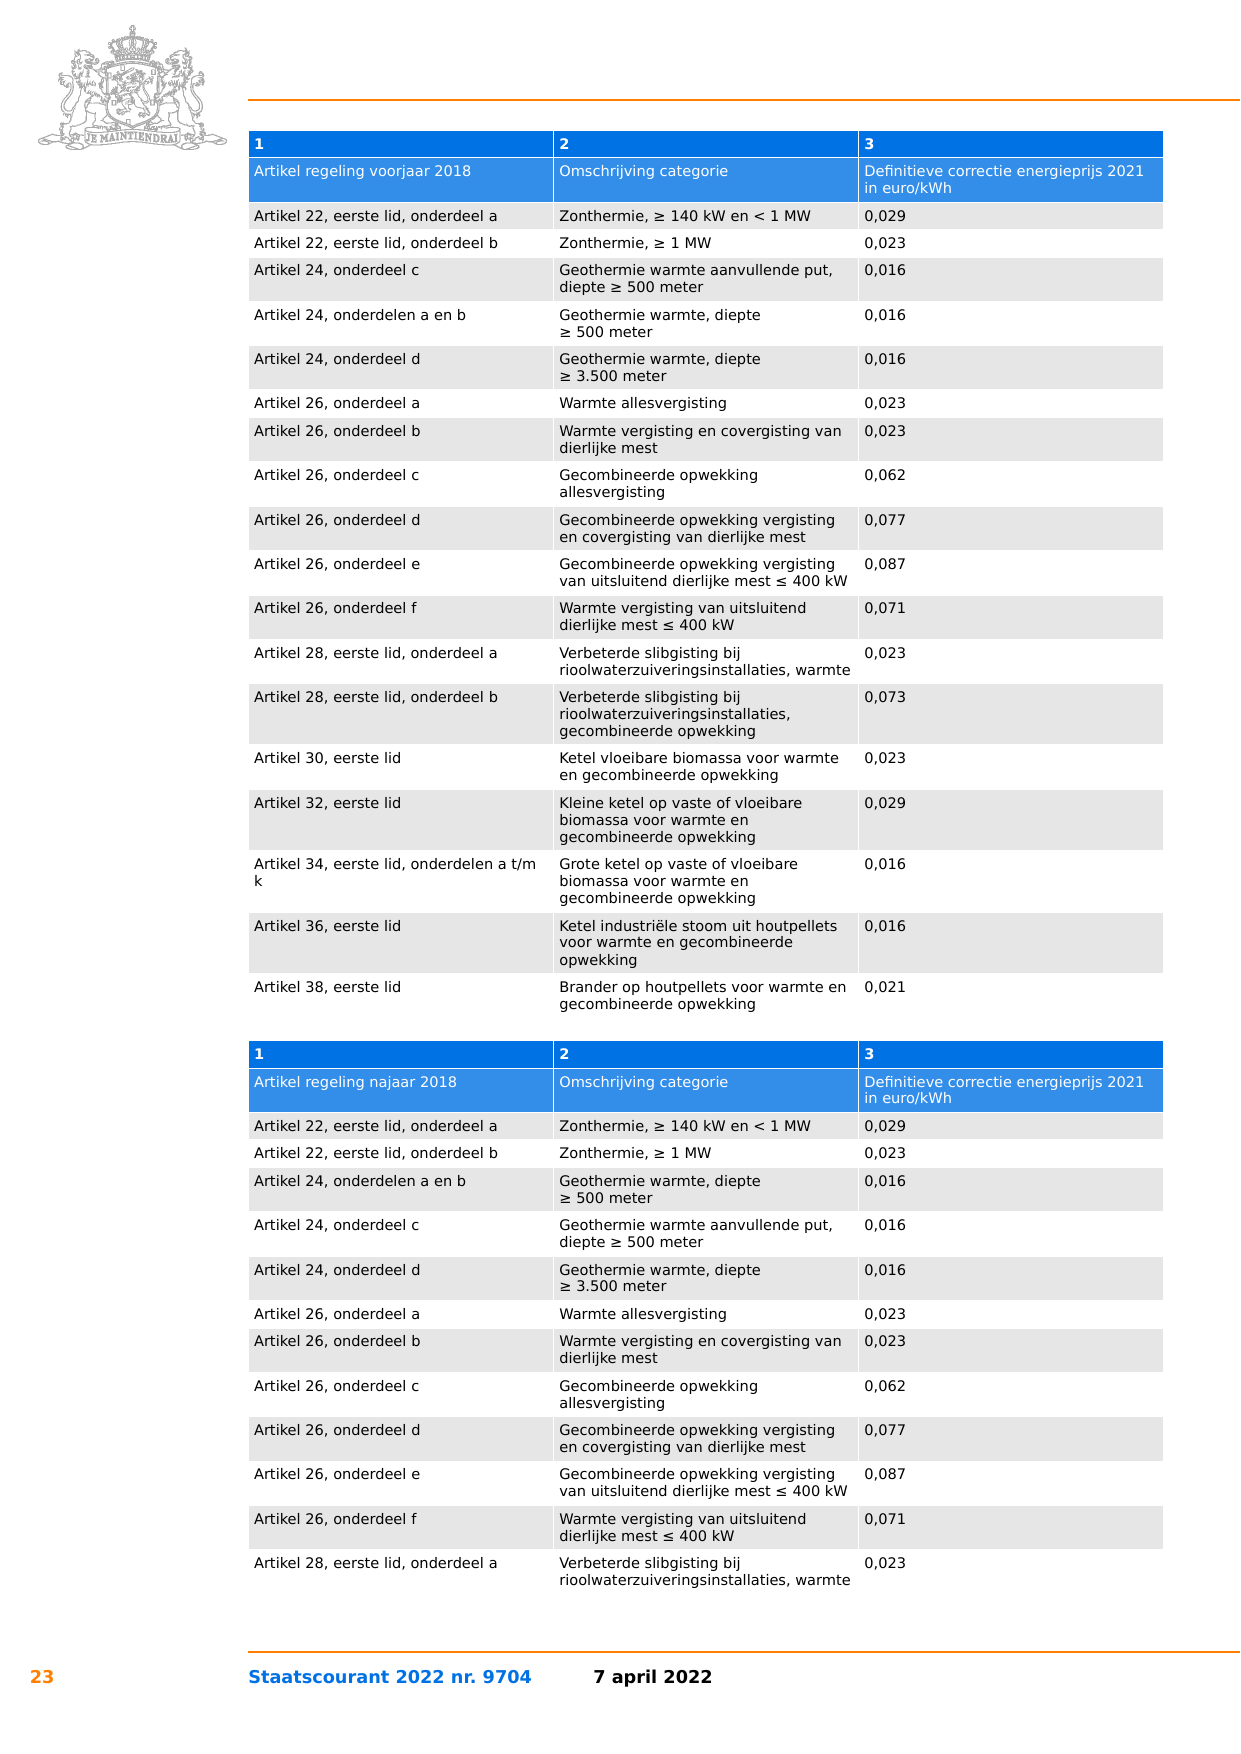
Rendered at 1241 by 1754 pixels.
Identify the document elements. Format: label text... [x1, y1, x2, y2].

table_cell Artikel 28, eerste lid, onderdeel a [249, 640, 553, 683]
table_cell Artikel 30, eerste lid [249, 746, 553, 789]
table_cell Geothermie warmte aanvullende put, diepte ≥ 500 meter [554, 1212, 858, 1256]
table_cell 0,023 [859, 1550, 1163, 1594]
table_cell 0,016 [859, 346, 1163, 389]
table_cell Verbeterde slibgisting bij rioolwaterzuiveringsinstallaties, warmte [554, 1550, 858, 1594]
table_cell Artikel regeling voorjaar 2018 [249, 158, 553, 202]
table_cell Artikel 26, onderdeel f [249, 1506, 553, 1549]
table_cell Artikel 26, onderdeel d [249, 507, 553, 550]
table_cell 0,016 [859, 913, 1163, 973]
table_cell Kleine ketel op vaste of vloeibare biomassa voor warmte en gecombineerde opwekking [554, 790, 858, 850]
table_cell Artikel 28, eerste lid, onderdeel a [249, 1550, 553, 1594]
table_cell 0,077 [859, 507, 1163, 550]
table_cell 0,016 [859, 1257, 1163, 1300]
table_cell Zonthermie, ≥ 140 kW en < 1 MW [554, 1113, 858, 1139]
table_cell Artikel 38, eerste lid [249, 974, 553, 1017]
table_cell Artikel 26, onderdeel c [249, 1373, 553, 1416]
table_cell Artikel 26, onderdeel e [249, 1462, 553, 1505]
table_cell Artikel 36, eerste lid [249, 913, 553, 973]
table_cell Artikel 22, eerste lid, onderdeel b [249, 230, 553, 256]
table_cell Warmte vergisting van uitsluitend dierlijke mest ≤ 400 kW [554, 596, 858, 639]
table_cell 0,016 [859, 302, 1163, 345]
table_cell 0,062 [859, 463, 1163, 506]
table_cell Artikel 26, onderdeel d [249, 1417, 553, 1461]
table_header 3 [859, 1041, 1163, 1068]
table_cell 0,023 [859, 1301, 1163, 1327]
table_cell Zonthermie, ≥ 140 kW en < 1 MW [554, 203, 858, 229]
table_cell 0,021 [859, 974, 1163, 1017]
table_cell 0,023 [859, 418, 1163, 461]
table_cell Gecombineerde opwekking vergisting van uitsluitend dierlijke mest ≤ 400 kW [554, 1462, 858, 1505]
table_cell Omschrijving categorie [554, 158, 858, 202]
table_cell Verbeterde slibgisting bij rioolwaterzuiveringsinstallaties, gecombineerde opwekking [554, 684, 858, 744]
table_cell Grote ketel op vaste of vloeibare biomassa voor warmte en gecombineerde opwekking [554, 851, 858, 912]
table_cell 0,016 [859, 258, 1163, 301]
table_cell Gecombineerde opwekking allesvergisting [554, 463, 858, 506]
table_cell 0,073 [859, 684, 1163, 744]
table_cell Artikel 28, eerste lid, onderdeel b [249, 684, 553, 744]
table_cell Definitieve correctie energieprijs 2021 in euro/kWh [859, 158, 1163, 202]
table_cell 0,071 [859, 596, 1163, 639]
table_cell Artikel 34, eerste lid, onderdelen a t/m k [249, 851, 553, 912]
table_cell Artikel 26, onderdeel c [249, 463, 553, 506]
table_header 1 [249, 131, 553, 157]
table_cell Artikel 22, eerste lid, onderdeel a [249, 203, 553, 229]
table_cell 0,087 [859, 551, 1163, 594]
table_cell Artikel 26, onderdeel f [249, 596, 553, 639]
table_cell 0,087 [859, 1462, 1163, 1505]
table_cell Warmte vergisting en covergisting van dierlijke mest [554, 418, 858, 461]
table_cell 0,023 [859, 230, 1163, 256]
table_cell Gecombineerde opwekking vergisting en covergisting van dierlijke mest [554, 507, 858, 550]
table_cell Artikel 24, onderdeel c [249, 1212, 553, 1256]
table_cell Artikel 22, eerste lid, onderdeel b [249, 1141, 553, 1167]
table_cell 0,062 [859, 1373, 1163, 1416]
table_cell Artikel 24, onderdelen a en b [249, 302, 553, 345]
table_cell Artikel 22, eerste lid, onderdeel a [249, 1113, 553, 1139]
table_cell Gecombineerde opwekking vergisting en covergisting van dierlijke mest [554, 1417, 858, 1461]
table_cell Warmte allesvergisting [554, 1301, 858, 1327]
table_cell 0,016 [859, 1168, 1163, 1211]
table_cell Zonthermie, ≥ 1 MW [554, 1141, 858, 1167]
table_cell Artikel 32, eerste lid [249, 790, 553, 850]
table_cell Artikel 26, onderdeel b [249, 1329, 553, 1372]
table_cell 0,029 [859, 790, 1163, 850]
table_cell Geothermie warmte aanvullende put, diepte ≥ 500 meter [554, 258, 858, 301]
table_cell 0,016 [859, 1212, 1163, 1256]
table_cell 0,071 [859, 1506, 1163, 1549]
table_cell 0,023 [859, 640, 1163, 683]
picture [38, 25, 227, 150]
table_cell 0,023 [859, 1329, 1163, 1372]
table_cell Brander op houtpellets voor warmte en gecombineerde opwekking [554, 974, 858, 1017]
table_cell Omschrijving categorie [554, 1069, 858, 1112]
table_cell 0,023 [859, 1141, 1163, 1167]
table_cell Definitieve correctie energieprijs 2021 in euro/kWh [859, 1069, 1163, 1112]
table_cell Ketel vloeibare biomassa voor warmte en gecombineerde opwekking [554, 746, 858, 789]
table_cell Warmte allesvergisting [554, 391, 858, 417]
table_cell Verbeterde slibgisting bij rioolwaterzuiveringsinstallaties, warmte [554, 640, 858, 683]
table_cell 0,077 [859, 1417, 1163, 1461]
table_header 3 [859, 131, 1163, 157]
table_cell Artikel 26, onderdeel e [249, 551, 553, 594]
table_cell Geothermie warmte, diepte ≥ 500 meter [554, 1168, 858, 1211]
table_cell Artikel regeling najaar 2018 [249, 1069, 553, 1112]
table_cell Artikel 24, onderdeel d [249, 1257, 553, 1300]
table_cell Artikel 24, onderdeel d [249, 346, 553, 389]
table_cell Warmte vergisting en covergisting van dierlijke mest [554, 1329, 858, 1372]
table_cell Geothermie warmte, diepte ≥ 3.500 meter [554, 346, 858, 389]
table_cell 0,016 [859, 851, 1163, 912]
table_cell Artikel 26, onderdeel a [249, 1301, 553, 1327]
table_cell Warmte vergisting van uitsluitend dierlijke mest ≤ 400 kW [554, 1506, 858, 1549]
table_header 1 [249, 1041, 553, 1068]
table_cell Zonthermie, ≥ 1 MW [554, 230, 858, 256]
table_cell Geothermie warmte, diepte ≥ 3.500 meter [554, 1257, 858, 1300]
table_header 2 [554, 1041, 858, 1068]
table_cell 0,023 [859, 391, 1163, 417]
table_cell Gecombineerde opwekking vergisting van uitsluitend dierlijke mest ≤ 400 kW [554, 551, 858, 594]
table_cell Ketel industriële stoom uit houtpellets voor warmte en gecombineerde opwekking [554, 913, 858, 973]
table_header 2 [554, 131, 858, 157]
table_cell 0,029 [859, 1113, 1163, 1139]
table_cell 0,029 [859, 203, 1163, 229]
table_cell Gecombineerde opwekking allesvergisting [554, 1373, 858, 1416]
table_cell Artikel 24, onderdeel c [249, 258, 553, 301]
table_cell Artikel 26, onderdeel a [249, 391, 553, 417]
table_cell 0,023 [859, 746, 1163, 789]
table_cell Artikel 24, onderdelen a en b [249, 1168, 553, 1211]
table_cell Artikel 26, onderdeel b [249, 418, 553, 461]
table_cell Geothermie warmte, diepte ≥ 500 meter [554, 302, 858, 345]
